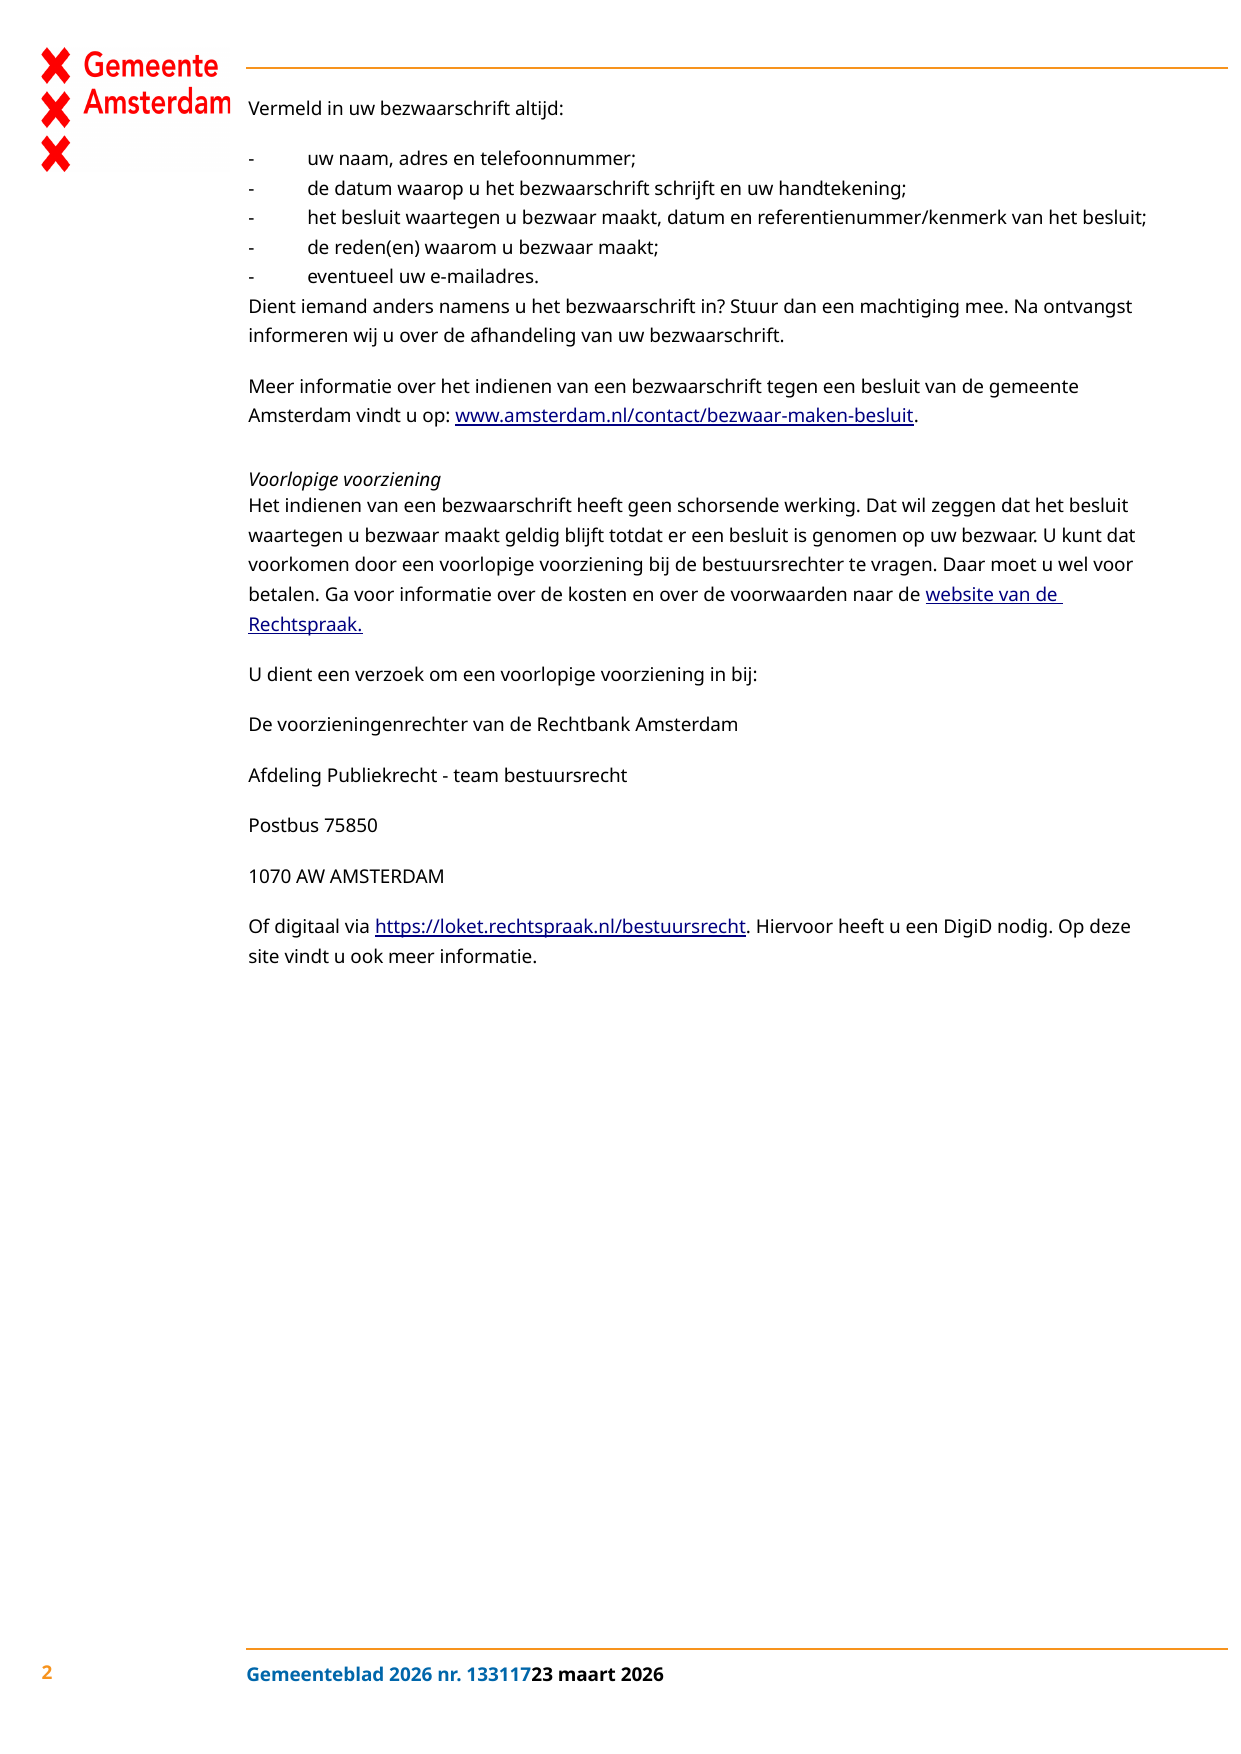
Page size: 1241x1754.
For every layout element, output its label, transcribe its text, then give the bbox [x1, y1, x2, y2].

text Dient iemand anders namens u het bezwaarschrift in? Stuur dan een machtiging mee. Na ontvangst informeren wij u over de afhandeling van uw bezwaarschrift. [248, 293, 1152, 348]
text Meer informatie over het indienen van een bezwaarschrift tegen een besluit van de gemeente Amsterdam vindt u op: www.amsterdam.nl/contact/bezwaar-maken-besluit. [248, 373, 1152, 428]
text De voorzieningenrechter van de Rechtbank Amsterdam [248, 712, 1152, 737]
list uw naam, adres en telefoonnummer; [248, 145, 1152, 171]
text Postbus 75850 [248, 812, 1152, 838]
text Of digitaal via https://loket.rechtspraak.nl/bestuursrecht. Hiervoor heeft u een DigiD nodig. Op deze site vindt u ook meer informatie. [248, 913, 1152, 968]
text Voorlopige voorziening [248, 467, 1152, 492]
text Het indienen van een bezwaarschrift heeft geen schorsende werking. Dat wil zeggen dat het besluit waartegen u bezwaar maakt geldig blijft totdat er een besluit is genomen op uw bezwaar. U kunt dat voorkomen door een voorlopige voorziening bij de bestuursrechter te vragen. Daar moet u wel voor betalen. Ga voor informatie over de kosten en over de voorwaarden naar de website van de Rechtspraak. [248, 492, 1152, 636]
text Afdeling Publiekrecht - team bestuursrecht [248, 762, 1152, 788]
list de reden(en) waarom u bezwaar maakt; [248, 234, 1152, 260]
text Vermeld in uw bezwaarschrift altijd: [248, 95, 1152, 121]
list eventueel uw e-mailadres. [248, 263, 1152, 289]
text U dient een verzoek om een voorlopige voorziening in bij: [248, 661, 1152, 687]
text 1070 AW AMSTERDAM [248, 863, 1152, 888]
list de datum waarop u het bezwaarschrift schrijft en uw handtekening; [248, 175, 1152, 201]
list het besluit waartegen u bezwaar maakt, datum en referentienummer/kenmerk van het besluit; [248, 204, 1152, 230]
picture [41, 47, 231, 172]
